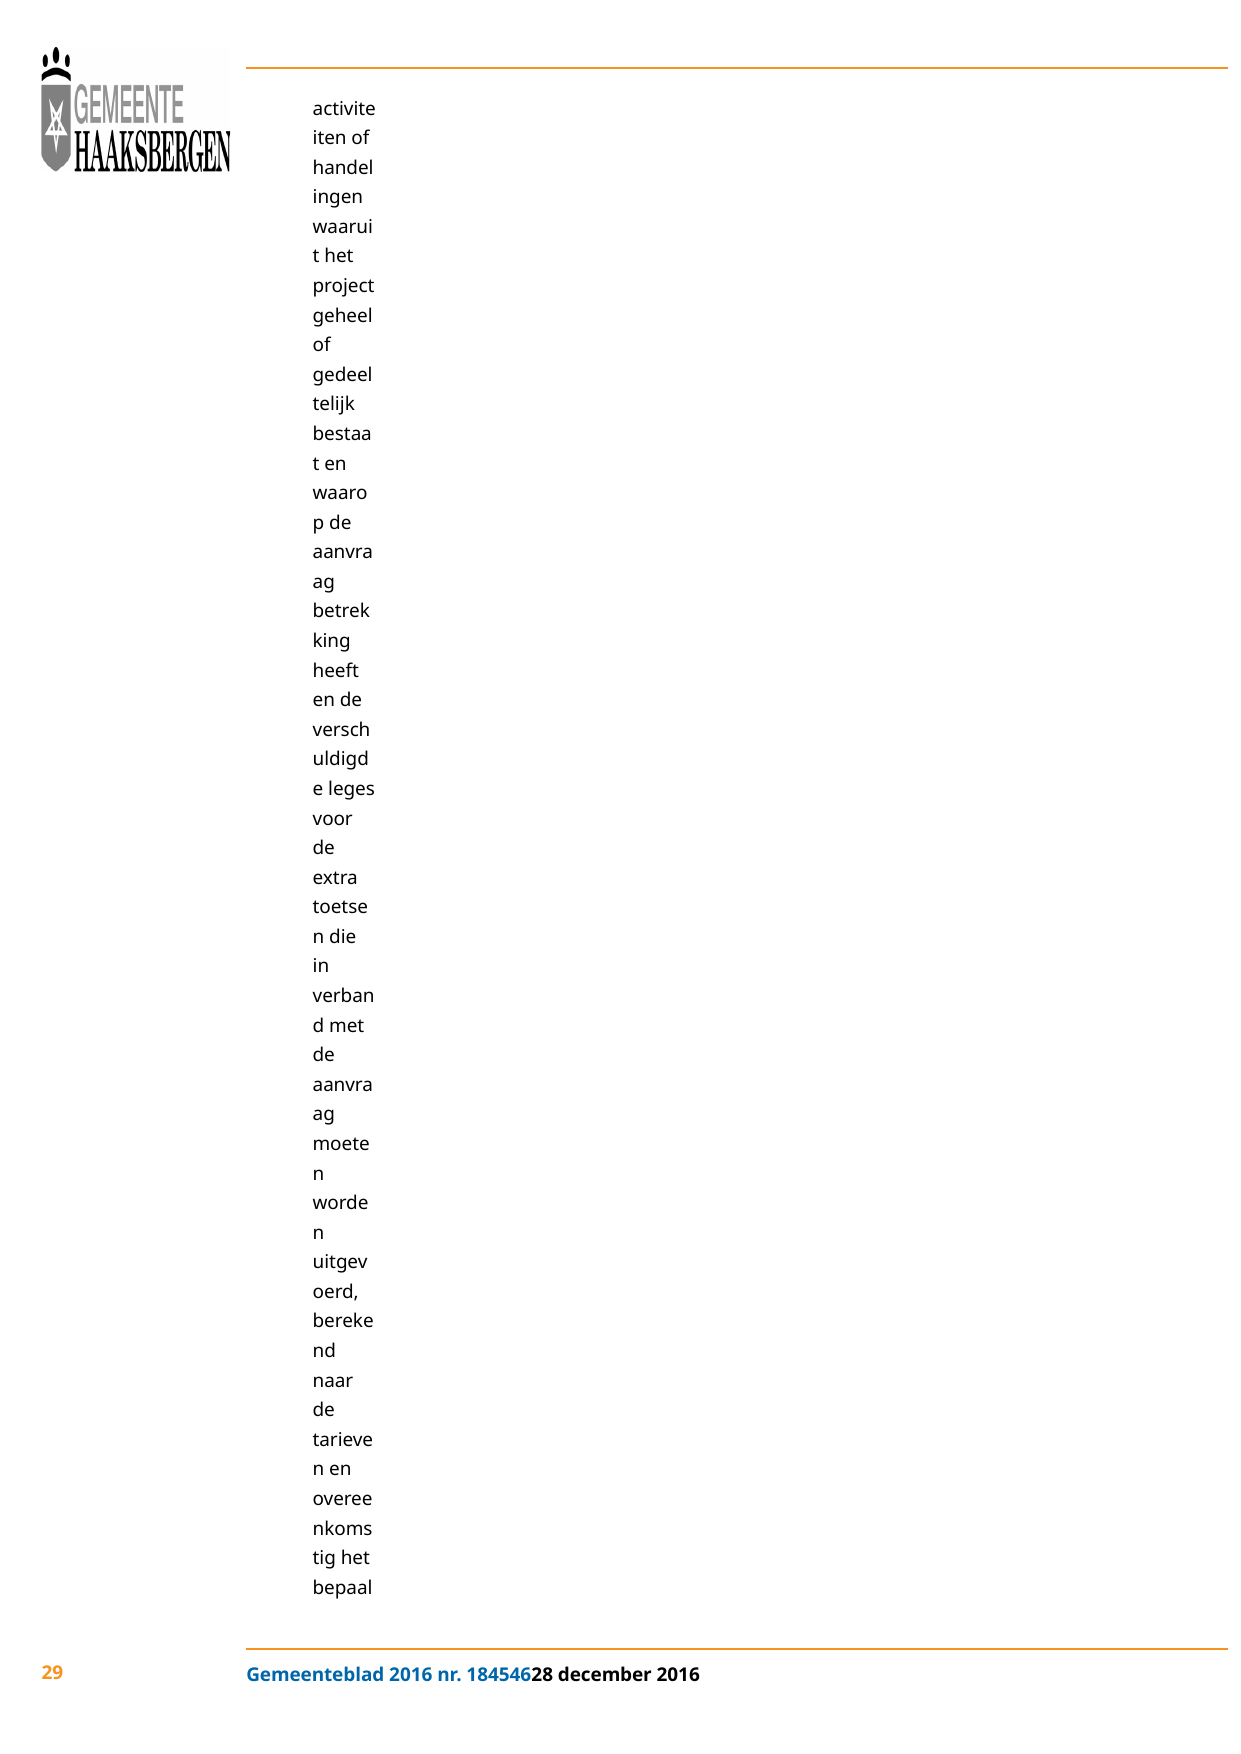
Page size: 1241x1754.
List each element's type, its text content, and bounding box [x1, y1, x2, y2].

table_cell [442, 95, 506, 1600]
picture [41, 47, 231, 172]
table_cell activiteiten of handelingen waaruit het project geheel of gedeeltelijk bestaat en waarop de aanvraag betrekking heeft en de verschuldigde leges voor de extra toetsen die in verband met de aanvraag moeten worden uitgevoerd, berekend naar de tarieven en overeenkomstig het bepaal [313, 95, 377, 1600]
table_cell [377, 95, 442, 1600]
table_cell [248, 95, 312, 1600]
